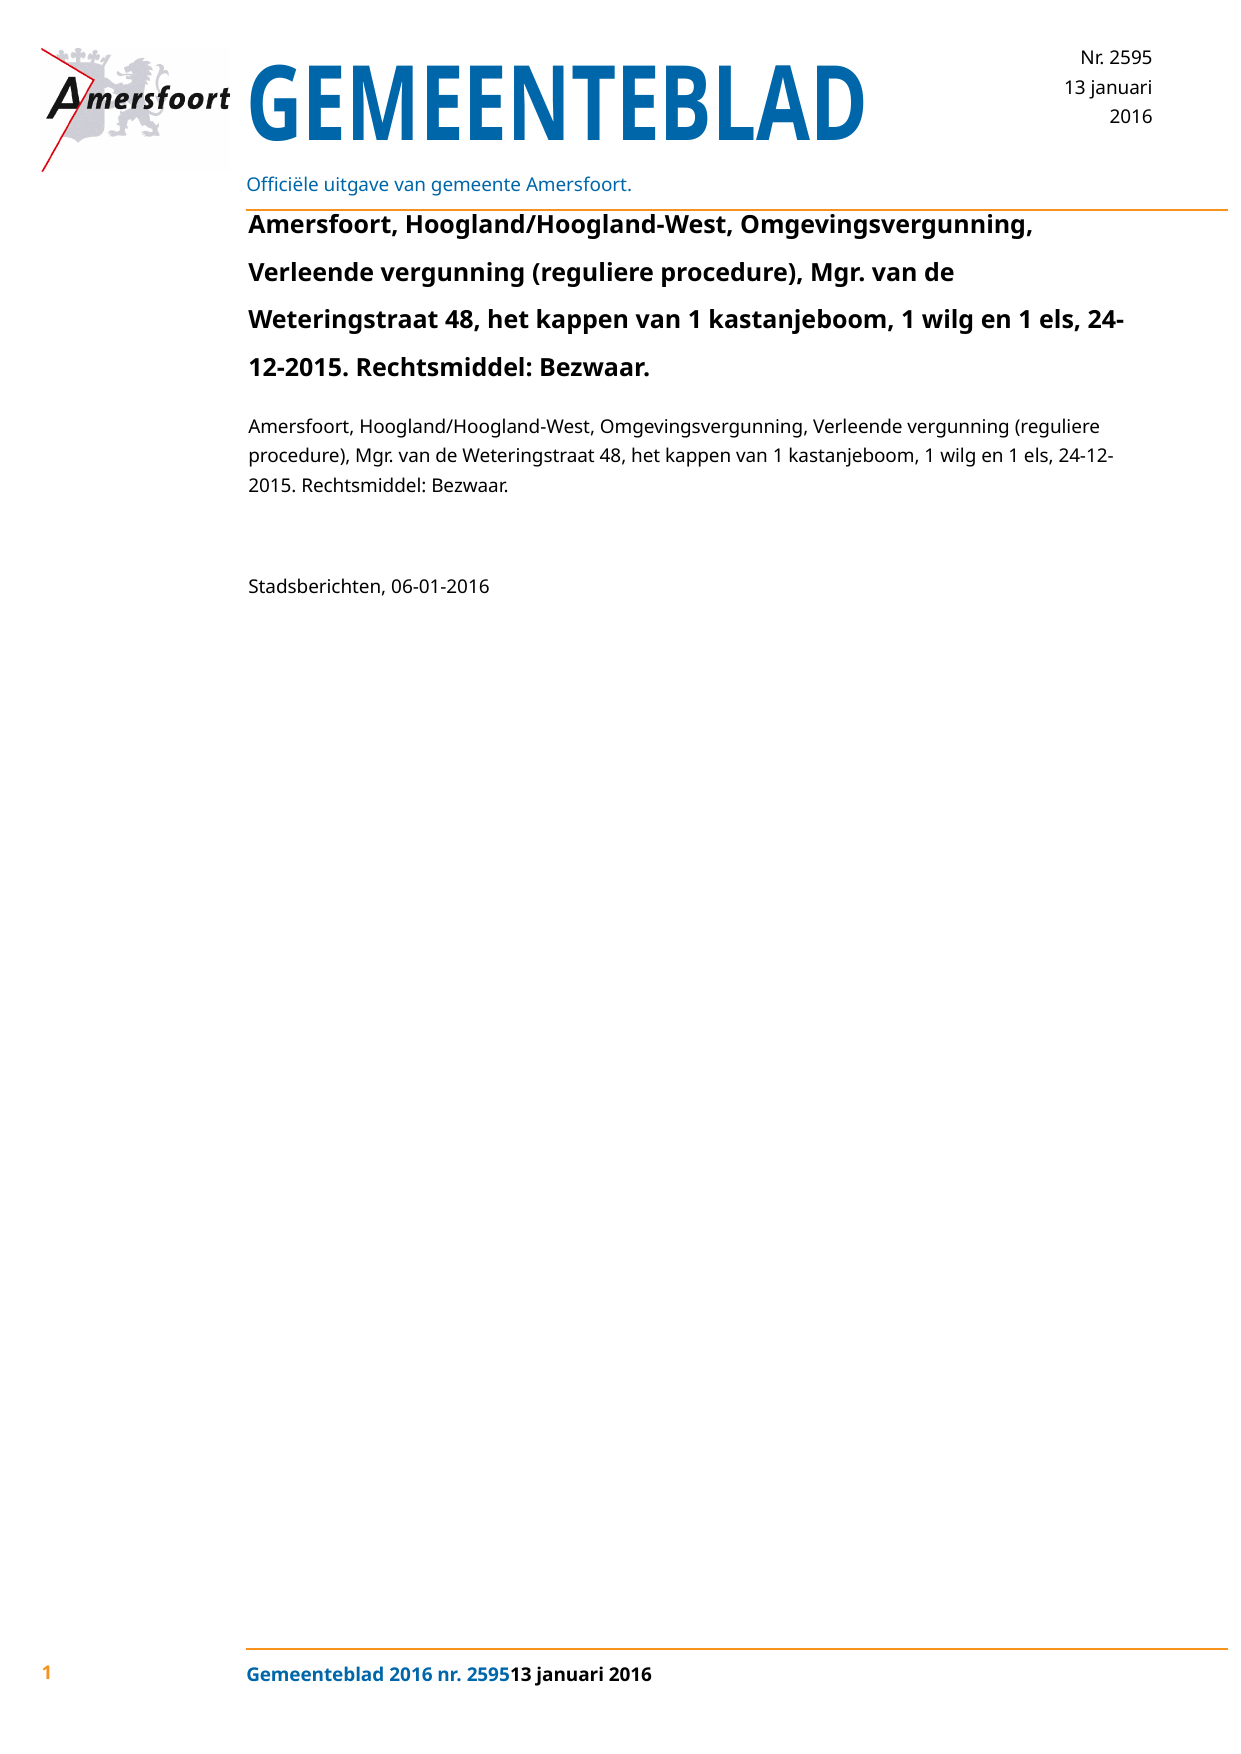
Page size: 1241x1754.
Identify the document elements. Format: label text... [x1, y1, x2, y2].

text Amersfoort, Hoogland/Hoogland-West, Omgevingsvergunning, Verleende vergunning (reguliere procedure), Mgr. van de Weteringstraat 48, het kappen van 1 kastanjeboom, 1 wilg en 1 els, 24-12-2015. Rechtsmiddel: Bezwaar. [248, 413, 1152, 498]
picture [41, 47, 231, 172]
text Stadsberichten, 06-01-2016 [248, 573, 1152, 599]
text Amersfoort, Hoogland/Hoogland-West, Omgevingsvergunning, Verleende vergunning (reguliere procedure), Mgr. van de Weteringstraat 48, het kappen van 1 kastanjeboom, 1 wilg en 1 els, 24-12-2015. Rechtsmiddel: Bezwaar. [248, 211, 1152, 384]
